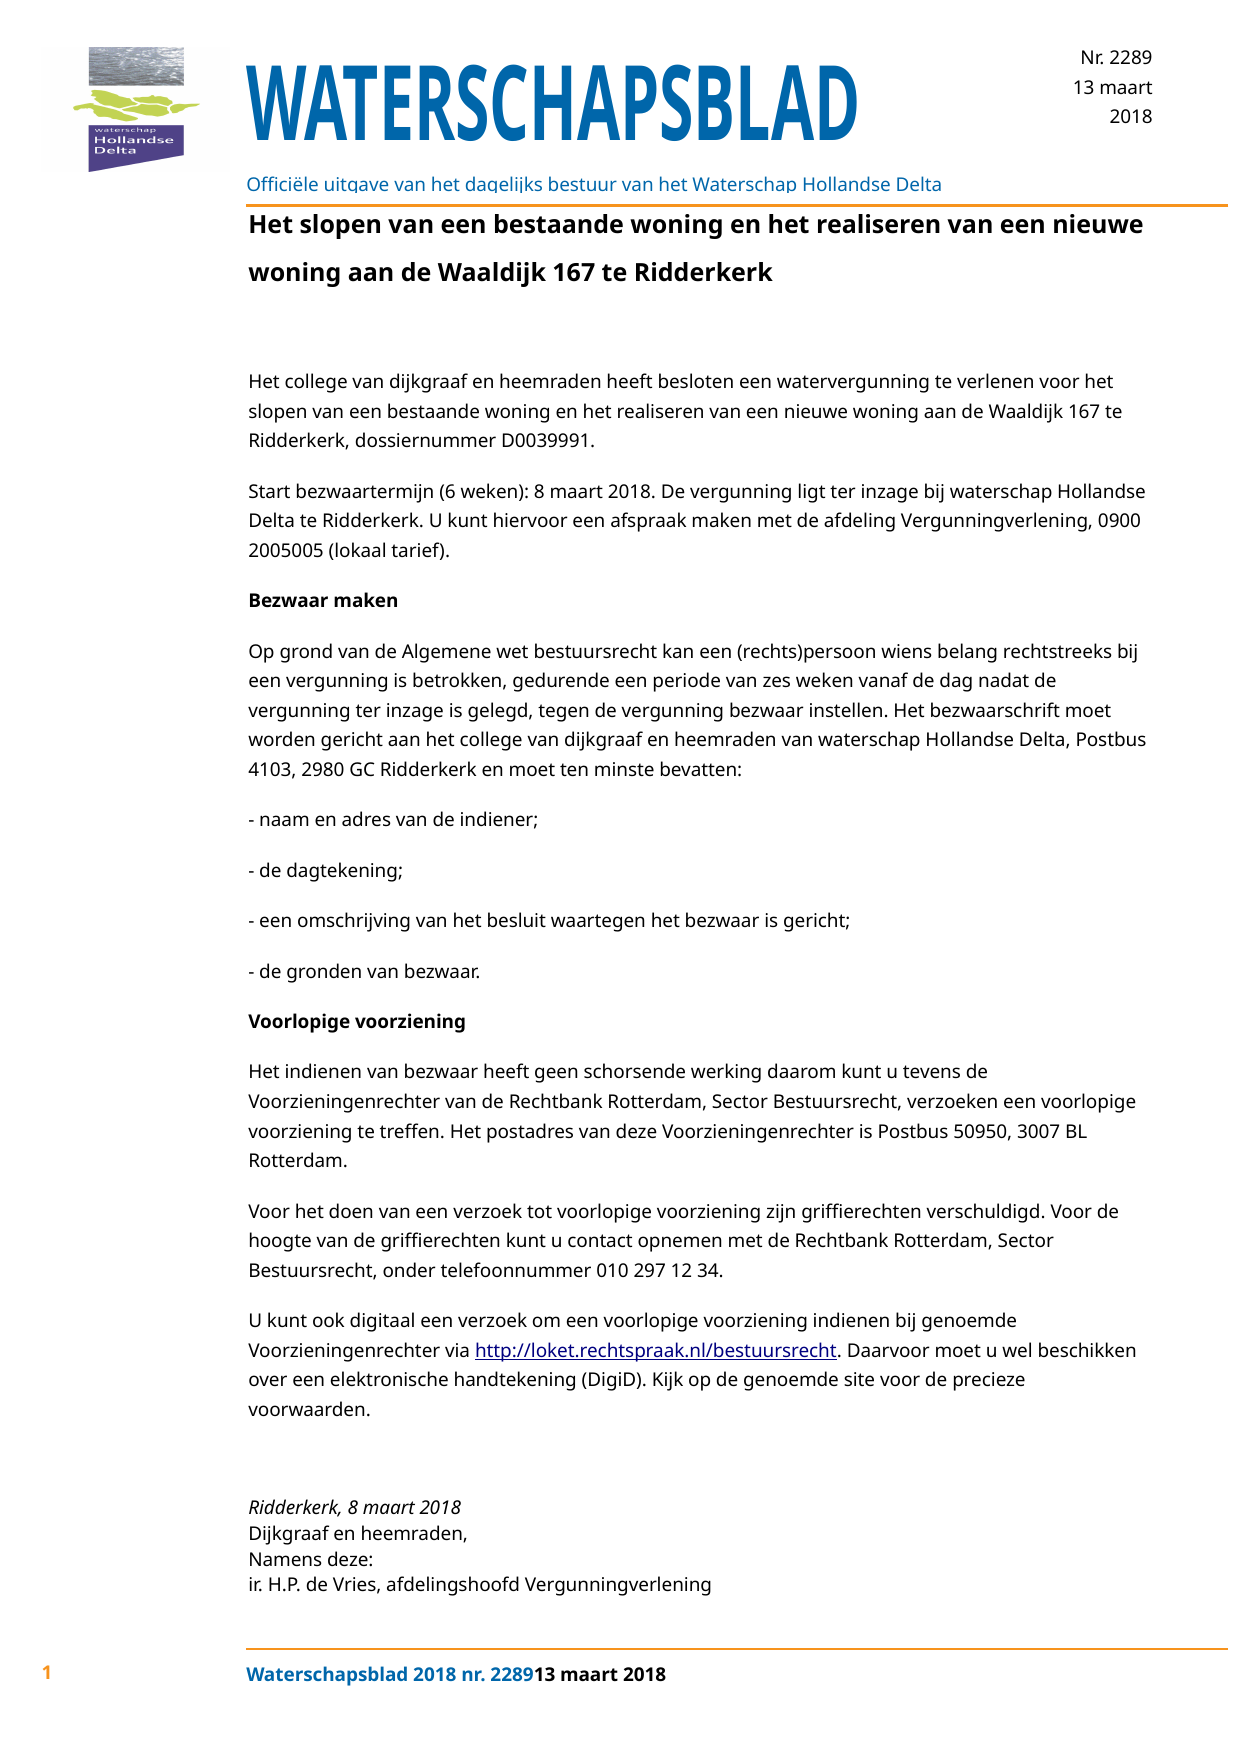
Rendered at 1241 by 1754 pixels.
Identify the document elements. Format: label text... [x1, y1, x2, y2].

text Start bezwaartermijn (6 weken): 8 maart 2018. De vergunning ligt ter inzage bij waterschap Hollandse Delta te Ridderkerk. U kunt hiervoor een afspraak maken met de afdeling Vergunningverlening, 0900 2005005 (lokaal tarief). [248, 478, 1152, 563]
text Dijkgraaf en heemraden, [248, 1520, 1152, 1546]
picture [41, 47, 231, 172]
text Bezwaar maken [248, 587, 1152, 613]
text - de gronden van bezwaar. [248, 958, 1152, 984]
text Voorlopige voorziening [248, 1008, 1152, 1034]
text U kunt ook digitaal een verzoek om een voorlopige voorziening indienen bij genoemde Voorzieningenrechter via http://loket.rechtspraak.nl/bestuursrecht. Daarvoor moet u wel beschikken over een elektronische handtekening (DigiD). Kijk op de genoemde site voor de precieze voorwaarden. [248, 1307, 1152, 1422]
text Voor het doen van een verzoek tot voorlopige voorziening zijn griffierechten verschuldigd. Voor de hoogte van de griffierechten kunt u contact opnemen met de Rechtbank Rotterdam, Sector Bestuursrecht, onder telefoonnummer 010 297 12 34. [248, 1198, 1152, 1283]
text Ridderkerk, 8 maart 2018 [248, 1494, 1152, 1520]
text Het college van dijkgraaf en heemraden heeft besloten een watervergunning te verlenen voor het slopen van een bestaande woning en het realiseren van een nieuwe woning aan de Waaldijk 167 te Ridderkerk, dossiernummer D0039991. [248, 368, 1152, 453]
text ir. H.P. de Vries, afdelingshoofd Vergunningverlening [248, 1572, 1152, 1597]
text - de dagtekening; [248, 857, 1152, 883]
text Op grond van de Algemene wet bestuursrecht kan een (rechts)persoon wiens belang rechtstreeks bij een vergunning is betrokken, gedurende een periode van zes weken vanaf de dag nadat de vergunning ter inzage is gelegd, tegen de vergunning bezwaar instellen. Het bezwaarschrift moet worden gericht aan het college van dijkgraaf en heemraden van waterschap Hollandse Delta, Postbus 4103, 2980 GC Ridderkerk en moet ten minste bevatten: [248, 638, 1152, 782]
text Namens deze: [248, 1546, 1152, 1572]
text Het indienen van bezwaar heeft geen schorsende werking daarom kunt u tevens de Voorzieningenrechter van de Rechtbank Rotterdam, Sector Bestuursrecht, verzoeken een voorlopige voorziening te treffen. Het postadres van deze Voorzieningenrechter is Postbus 50950, 3007 BL Rotterdam. [248, 1059, 1152, 1173]
text - naam en adres van de indiener; [248, 807, 1152, 832]
text - een omschrijving van het besluit waartegen het bezwaar is gericht; [248, 907, 1152, 933]
text Het slopen van een bestaande woning en het realiseren van een nieuwe woning aan de Waaldijk 167 te Ridderkerk [248, 207, 1152, 288]
